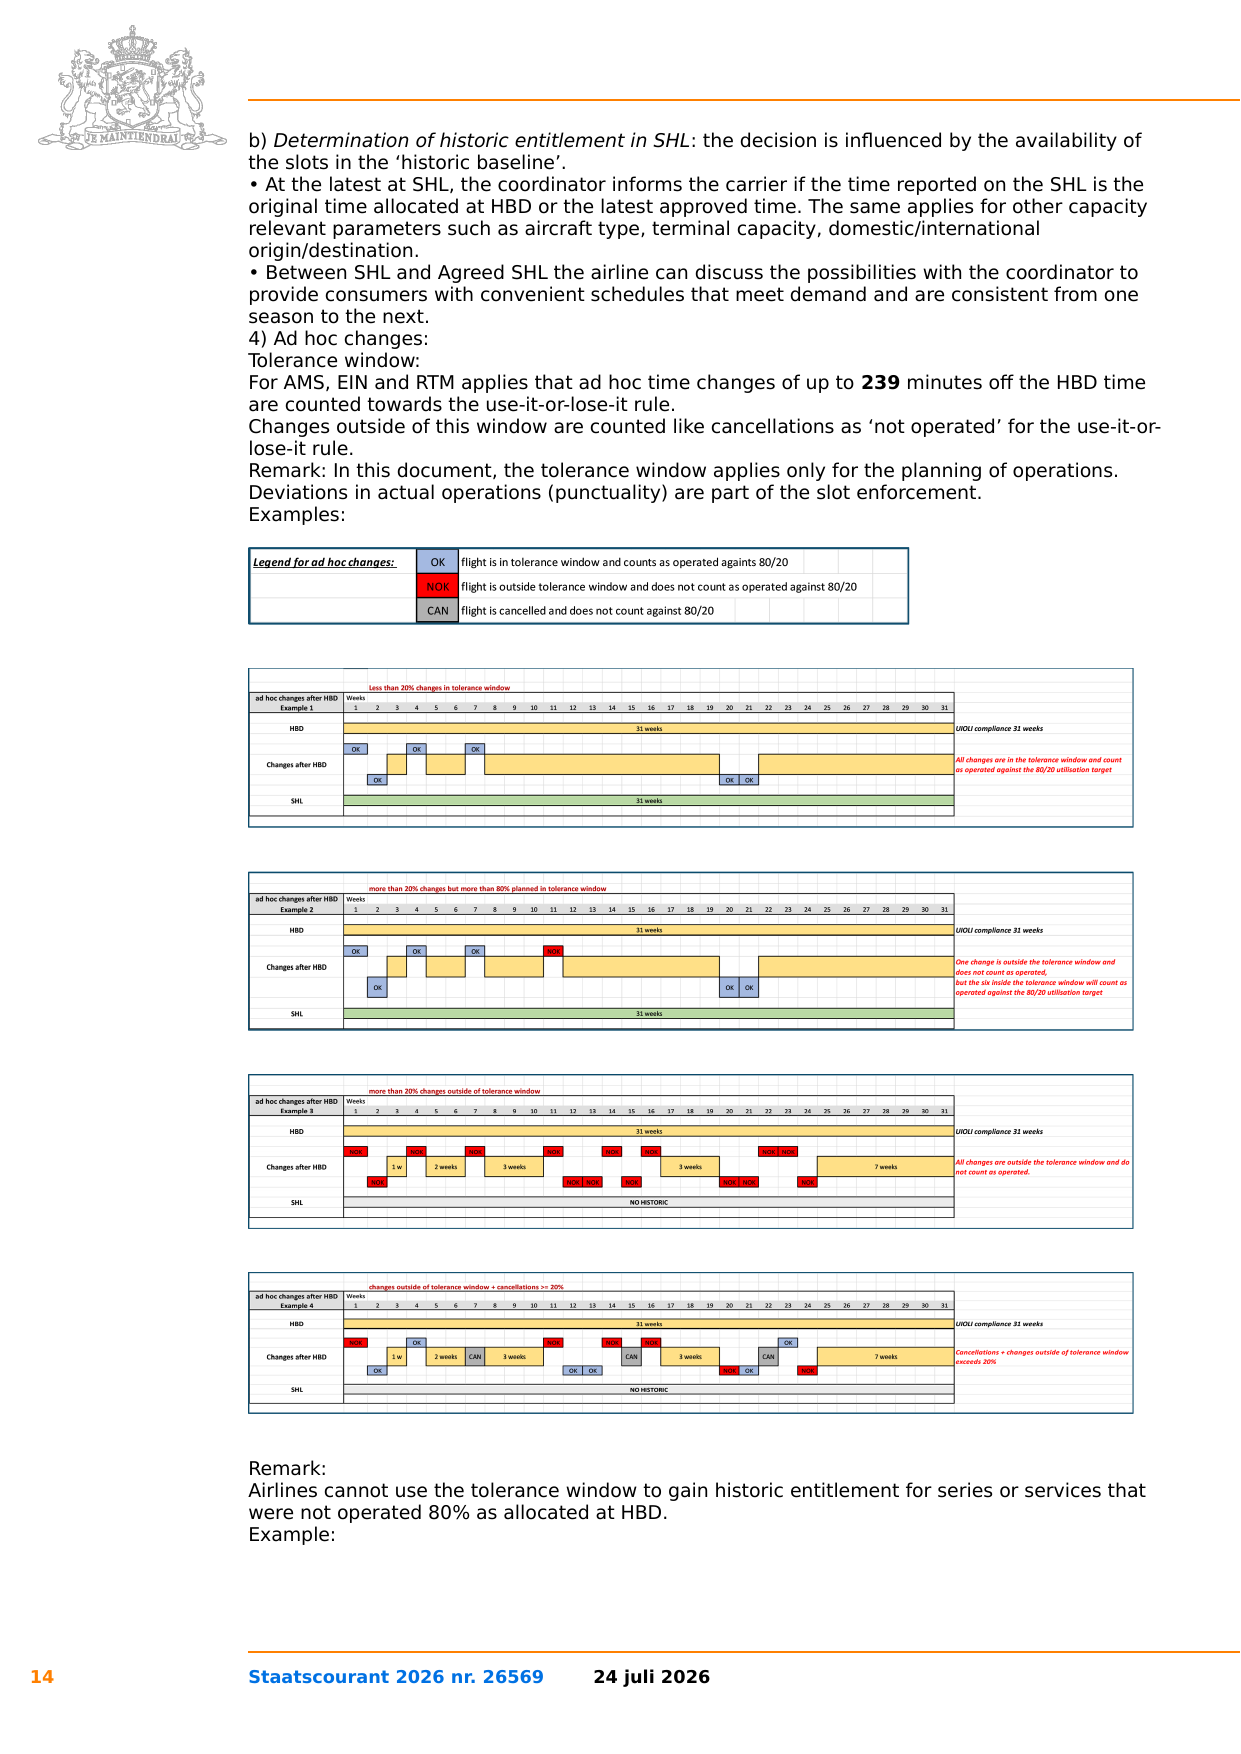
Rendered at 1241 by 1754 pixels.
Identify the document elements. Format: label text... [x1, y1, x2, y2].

text Airlines cannot use the tolerance window to gain historic entitlement for series or services that were not operated 80% as allocated at HBD. [248, 1480, 1163, 1524]
picture [38, 25, 227, 150]
picture [248, 871, 1134, 1031]
text 4) Ad hoc changes: [248, 328, 1163, 350]
text Tolerance window: [248, 350, 1163, 372]
text Remark: [248, 1458, 1163, 1480]
picture [248, 668, 1134, 828]
text Examples: [248, 503, 1163, 526]
text For AMS, EIN and RTM applies that ad hoc time changes of up to 239 minutes off the HBD time are counted towards the use-it-or-lose-it rule. [248, 372, 1163, 416]
picture [248, 547, 910, 625]
text b) Determination of historic entitlement in SHL: the decision is influenced by the availability of the slots in the ‘historic baseline’. [248, 130, 1163, 174]
text Remark: In this document, the tolerance window applies only for the planning of operations. Deviations in actual operations (punctuality) are part of the slot enforcement. [248, 459, 1163, 503]
text • At the latest at SHL, the coordinator informs the carrier if the time reported on the SHL is the original time allocated at HBD or the latest approved time. The same applies for other capacity relevant parameters such as aircraft type, terminal capacity, domestic/international origin/destination. [248, 174, 1163, 262]
text Changes outside of this window are counted like cancellations as ‘not operated’ for the use-it-or-lose-it rule. [248, 416, 1163, 459]
picture [248, 1272, 1134, 1414]
text • Between SHL and Agreed SHL the airline can discuss the possibilities with the coordinator to provide consumers with convenient schedules that meet demand and are consistent from one season to the next. [248, 262, 1163, 328]
text Example: [248, 1524, 1163, 1546]
picture [248, 1074, 1134, 1229]
